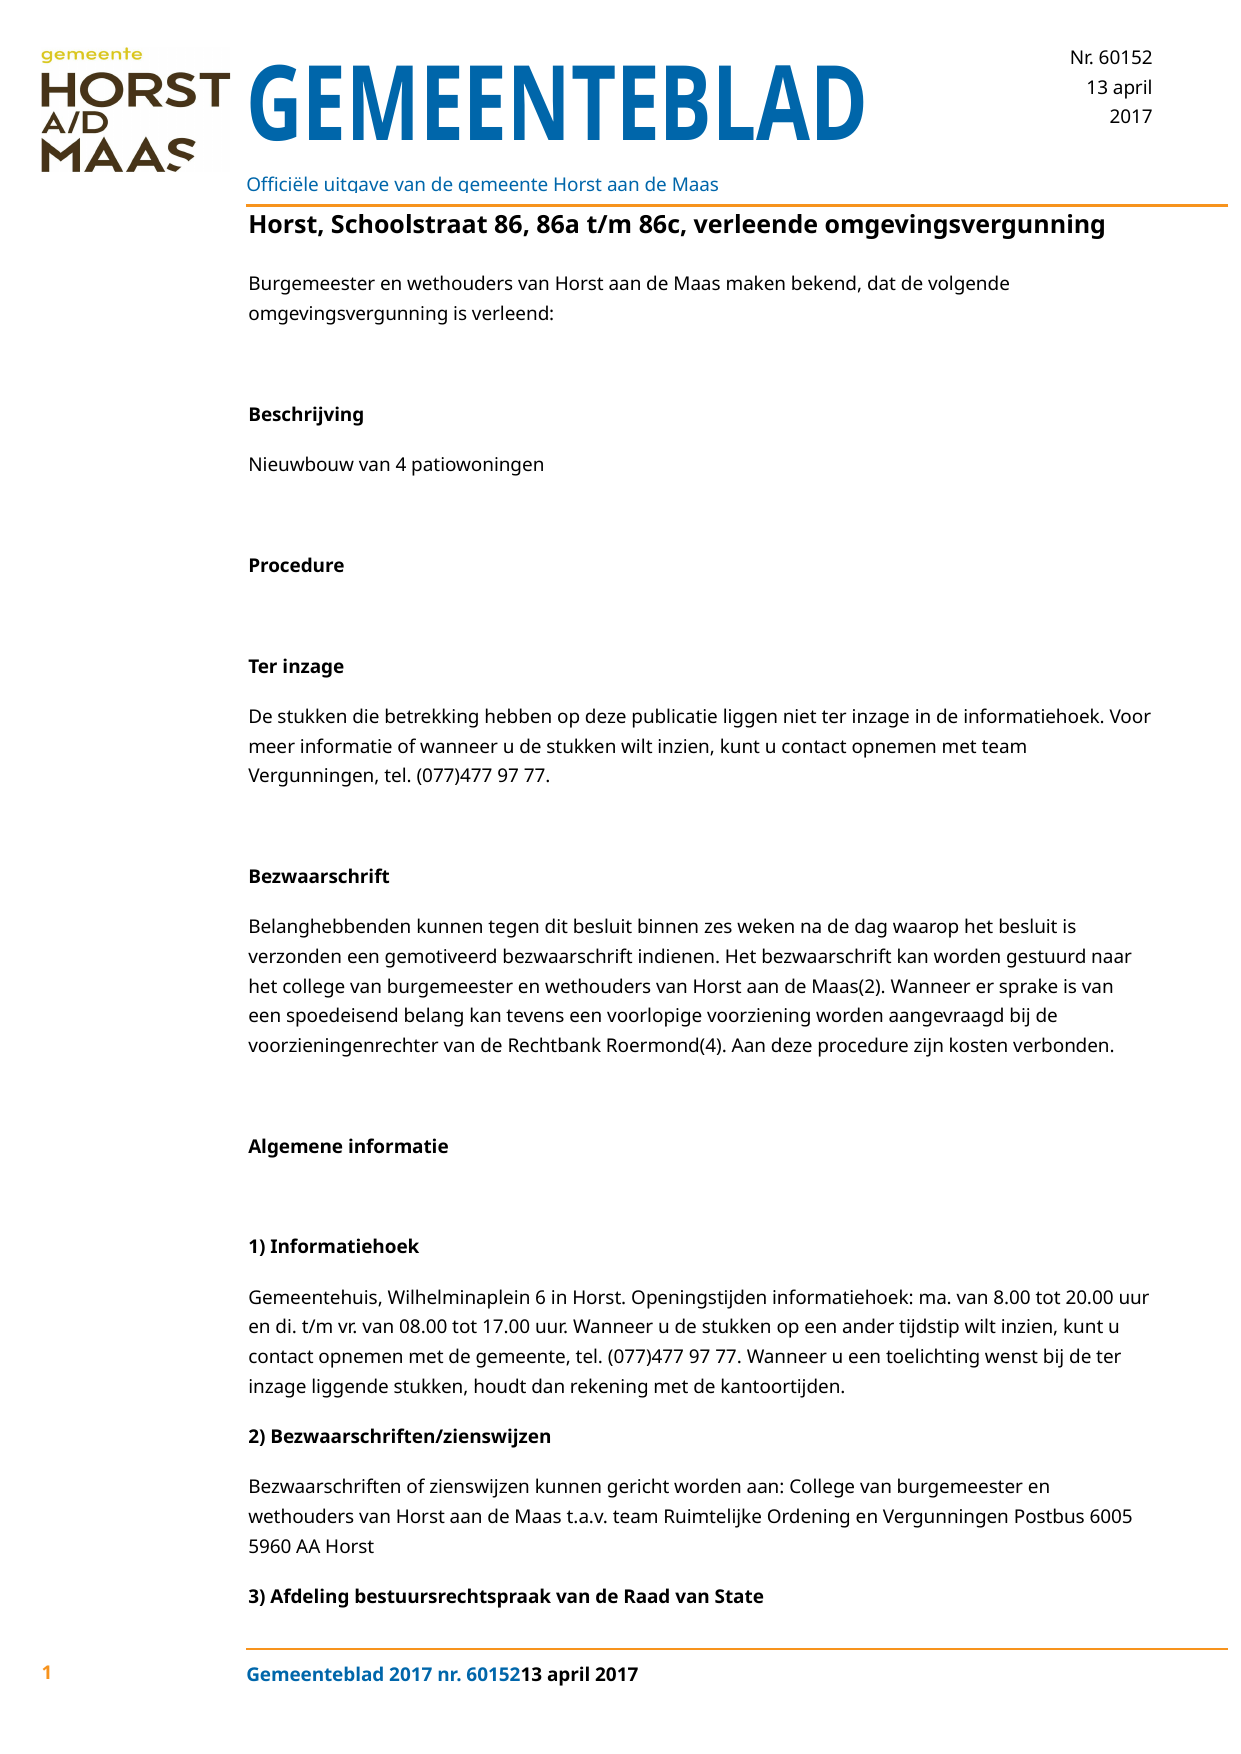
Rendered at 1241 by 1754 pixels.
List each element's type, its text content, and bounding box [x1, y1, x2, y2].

text Bezwaarschriften of zienswijzen kunnen gericht worden aan: College van burgemeester en wethouders van Horst aan de Maas t.a.v. team Ruimtelijke Ordening en Vergunningen Postbus 6005 5960 AA Horst [248, 1474, 1152, 1558]
text Algemene informatie [248, 1133, 1152, 1158]
text 3) Afdeling bestuursrechtspraak van de Raad van State [248, 1583, 1152, 1609]
text Gemeentehuis, Wilhelminaplein 6 in Horst. Openingstijden informatiehoek: ma. van 8.00 tot 20.00 uur en di. t/m vr. van 08.00 tot 17.00 uur. Wanneer u de stukken op een ander tijdstip wilt inzien, kunt u contact opnemen met de gemeente, tel. (077)477 97 77. Wanneer u een toelichting wenst bij de ter inzage liggende stukken, houdt dan rekening met de kantoortijden. [248, 1284, 1152, 1398]
picture [41, 47, 231, 172]
text Burgemeester en wethouders van Horst aan de Maas maken bekend, dat de volgende omgevingsvergunning is verleend: [248, 270, 1152, 326]
text 1) Informatiehoek [248, 1234, 1152, 1259]
text De stukken die betrekking hebben op deze publicatie liggen niet ter inzage in de informatiehoek. Voor meer informatie of wanneer u de stukken wilt inzien, kunt u contact opnemen met team Vergunningen, tel. (077)477 97 77. [248, 703, 1152, 788]
text Beschrijving [248, 401, 1152, 426]
text Procedure [248, 552, 1152, 578]
text Bezwaarschrift [248, 863, 1152, 889]
text Nieuwbouw van 4 patiowoningen [248, 451, 1152, 477]
text Ter inzage [248, 653, 1152, 678]
text Horst, Schoolstraat 86, 86a t/m 86c, verleende omgevingsvergunning [248, 207, 1152, 241]
text 2) Bezwaarschriften/zienswijzen [248, 1423, 1152, 1449]
text Belanghebbenden kunnen tegen dit besluit binnen zes weken na de dag waarop het besluit is verzonden een gemotiveerd bezwaarschrift indienen. Het bezwaarschrift kan worden gestuurd naar het college van burgemeester en wethouders van Horst aan de Maas(2). Wanneer er sprake is van een spoedeisend belang kan tevens een voorlopige voorziening worden aangevraagd bij de voorzieningenrechter van de Rechtbank Roermond(4). Aan deze procedure zijn kosten verbonden. [248, 914, 1152, 1058]
